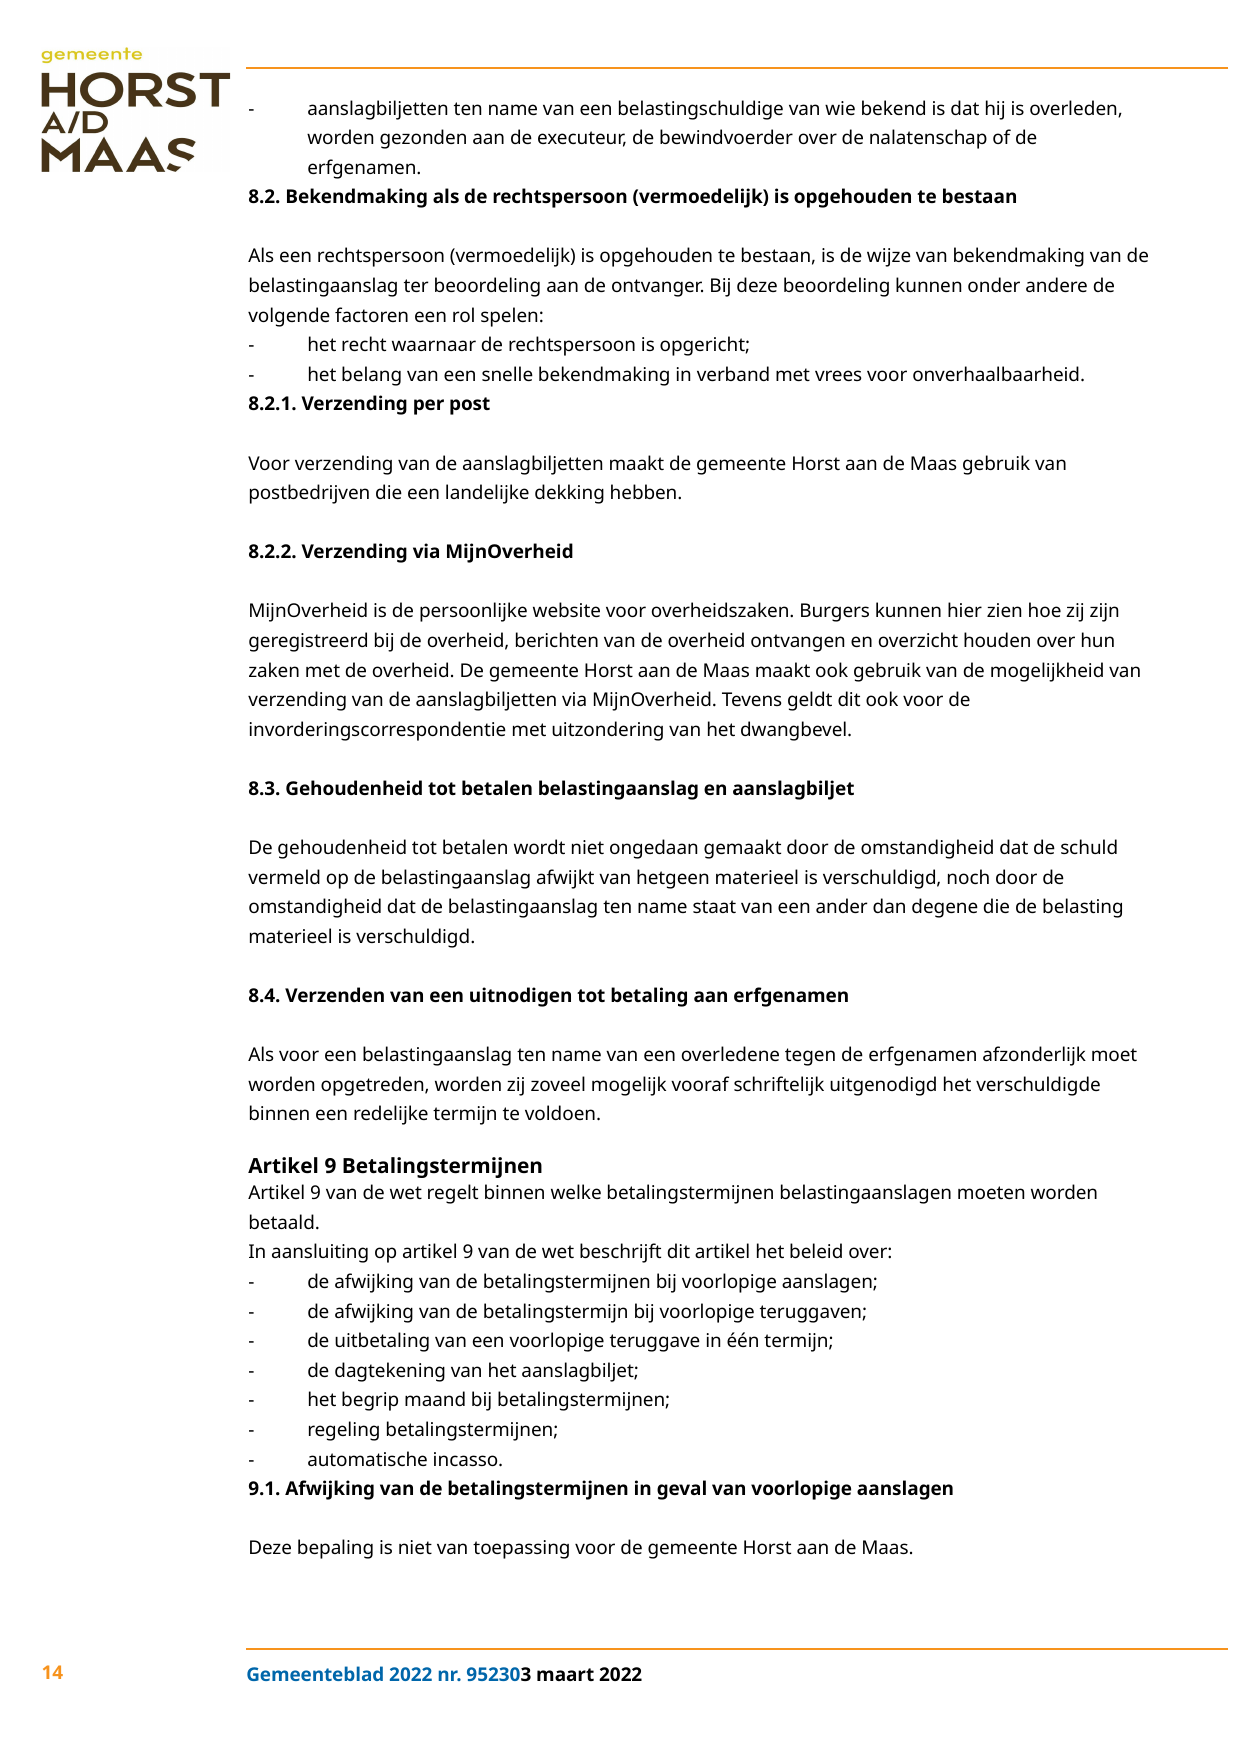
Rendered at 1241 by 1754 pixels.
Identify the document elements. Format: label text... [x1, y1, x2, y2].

text 8.2.1. Verzending per post [248, 391, 1152, 416]
text Als een rechtspersoon (vermoedelijk) is opgehouden te bestaan, is de wijze van bekendmaking van de belastingaanslag ter beoordeling aan de ontvanger. Bij deze beoordeling kunnen onder andere de volgende factoren een rol spelen: [248, 243, 1152, 328]
text Artikel 9 Betalingstermijnen [248, 1151, 1152, 1179]
list automatische incasso. [248, 1446, 1152, 1471]
list aanslagbiljetten ten name van een belastingschuldige van wie bekend is dat hij is overleden, worden gezonden aan de executeur, de bewindvoerder over de nalatenschap of de erfgenamen. [248, 95, 1152, 180]
list regeling betalingstermijnen; [248, 1416, 1152, 1442]
text Artikel 9 van de wet regelt binnen welke betalingstermijnen belastingaanslagen moeten worden betaald. [248, 1179, 1152, 1235]
list het belang van een snelle bekendmaking in verband met vrees voor onverhaalbaarheid. [248, 361, 1152, 387]
list de uitbetaling van een voorlopige teruggave in één termijn; [248, 1327, 1152, 1353]
text MijnOverheid is de persoonlijke website voor overheidszaken. Burgers kunnen hier zien hoe zij zijn geregistreerd bij de overheid, berichten van de overheid ontvangen en overzicht houden over hun zaken met de overheid. De gemeente Horst aan de Maas maakt ook gebruik van de mogelijkheid van verzending van de aanslagbiljetten via MijnOverheid. Tevens geldt dit ook voor de invorderingscorrespondentie met uitzondering van het dwangbevel. [248, 598, 1152, 742]
picture [41, 47, 231, 172]
text De gehoudenheid tot betalen wordt niet ongedaan gemaakt door de omstandigheid dat de schuld vermeld op de belastingaanslag afwijkt van hetgeen materieel is verschuldigd, noch door de omstandigheid dat de belastingaanslag ten name staat van een ander dan degene die de belasting materieel is verschuldigd. [248, 834, 1152, 949]
list het recht waarnaar de rechtspersoon is opgericht; [248, 331, 1152, 357]
text Als voor een belastingaanslag ten name van een overledene tegen de erfgenamen afzonderlijk moet worden opgetreden, worden zij zoveel mogelijk vooraf schriftelijk uitgenodigd het verschuldigde binnen een redelijke termijn te voldoen. [248, 1041, 1152, 1126]
text 8.2. Bekendmaking als de rechtspersoon (vermoedelijk) is opgehouden te bestaan [248, 183, 1152, 209]
text In aansluiting op artikel 9 van de wet beschrijft dit artikel het beleid over: [248, 1239, 1152, 1264]
text 9.1. Afwijking van de betalingstermijnen in geval van voorlopige aanslagen [248, 1475, 1152, 1501]
text 8.2.2. Verzending via MijnOverheid [248, 538, 1152, 564]
list de dagtekening van het aanslagbiljet; [248, 1357, 1152, 1383]
text Voor verzending van de aanslagbiljetten maakt de gemeente Horst aan de Maas gebruik van postbedrijven die een landelijke dekking hebben. [248, 450, 1152, 505]
list de afwijking van de betalingstermijnen bij voorlopige aanslagen; [248, 1268, 1152, 1294]
text 8.4. Verzenden van een uitnodigen tot betaling aan erfgenamen [248, 982, 1152, 1008]
text Deze bepaling is niet van toepassing voor de gemeente Horst aan de Maas. [248, 1534, 1152, 1560]
list het begrip maand bij betalingstermijnen; [248, 1387, 1152, 1412]
list de afwijking van de betalingstermijn bij voorlopige teruggaven; [248, 1298, 1152, 1323]
text 8.3. Gehoudenheid tot betalen belastingaanslag en aanslagbiljet [248, 775, 1152, 801]
